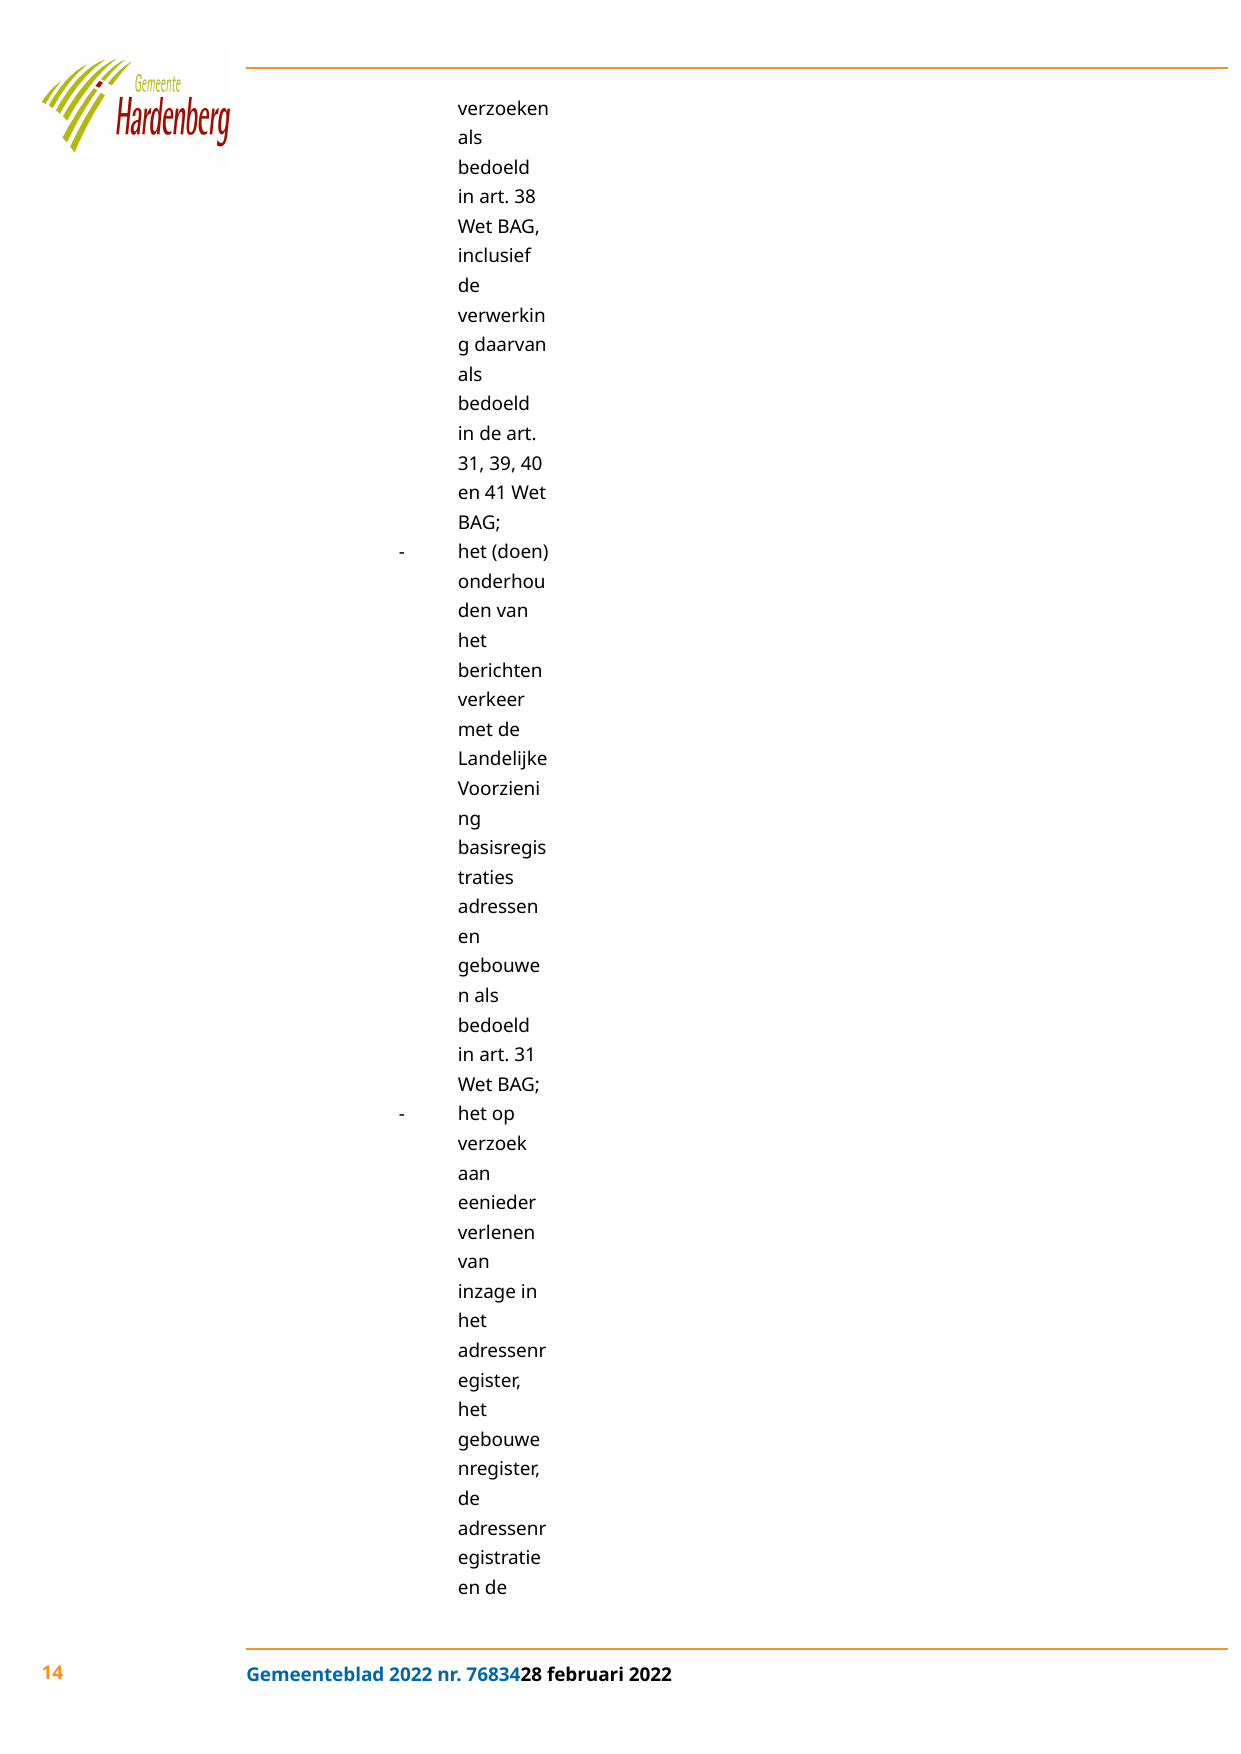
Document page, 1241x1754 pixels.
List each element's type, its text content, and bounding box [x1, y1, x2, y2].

table_cell [248, 95, 398, 1600]
table_cell verzoeken als bedoeld in art. 38 Wet BAG, inclusief de verwerking daarvan als bedoeld in de art. 31, 39, 40 en 41 Wet BAG; het (doen) onderhouden van het berichtenverkeer met de Landelijke Voorziening basisregistraties adressen en gebouwen als bedoeld in art. 31 Wet BAG; het op verzoek aan eenieder verlenen van inzage in het adressenregister, het gebouwenregister, de adressenregistratie en de [399, 95, 549, 1600]
table_cell [1001, 95, 1152, 1600]
table_cell [700, 95, 850, 1600]
table_cell [549, 95, 700, 1600]
picture [41, 47, 231, 172]
table_cell [850, 95, 1001, 1600]
